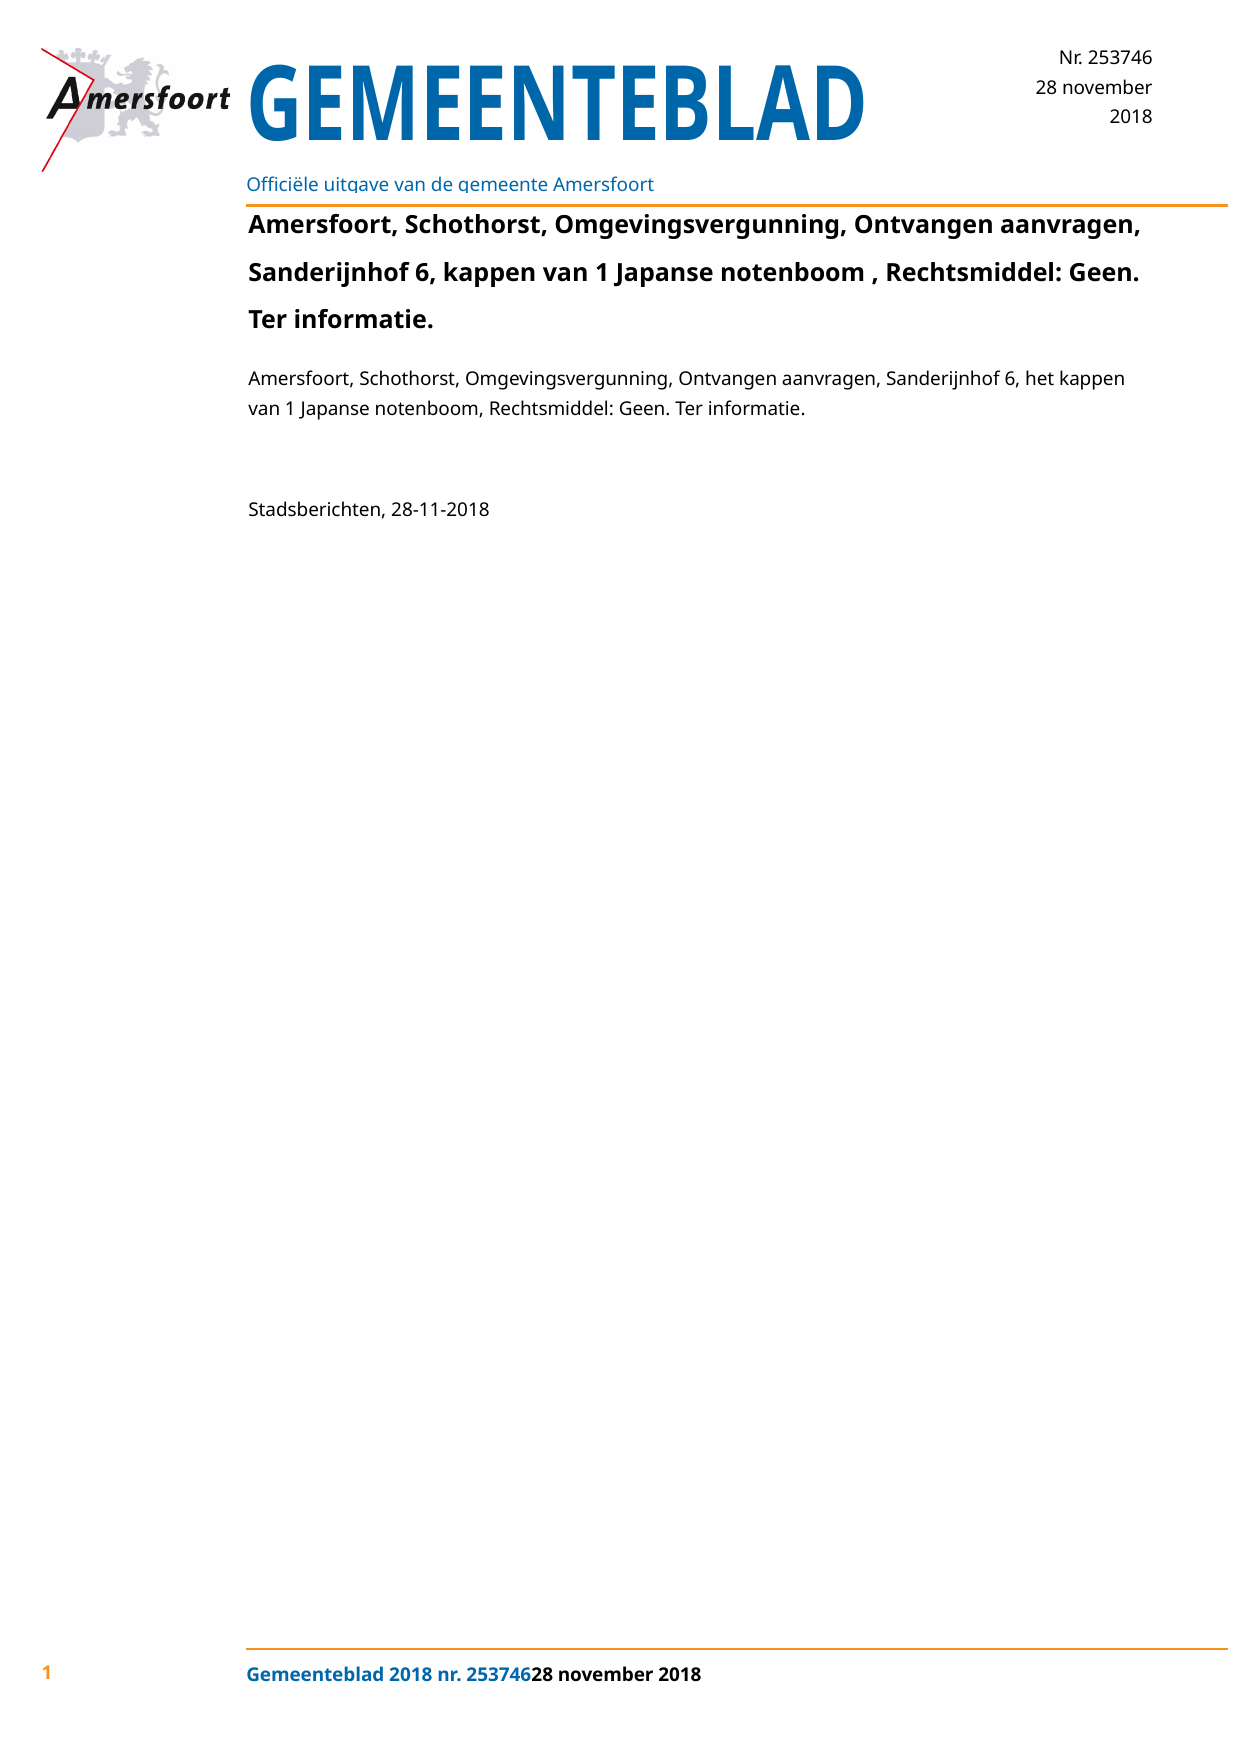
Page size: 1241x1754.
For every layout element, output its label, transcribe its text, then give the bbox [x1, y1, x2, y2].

text Stadsberichten, 28-11-2018 [248, 496, 1152, 522]
text Amersfoort, Schothorst, Omgevingsvergunning, Ontvangen aanvragen, Sanderijnhof 6, het kappen van 1 Japanse notenboom, Rechtsmiddel: Geen. Ter informatie. [248, 366, 1152, 421]
picture [41, 47, 231, 172]
text Amersfoort, Schothorst, Omgevingsvergunning, Ontvangen aanvragen, Sanderijnhof 6, kappen van 1 Japanse notenboom , Rechtsmiddel: Geen. Ter informatie. [248, 207, 1152, 336]
